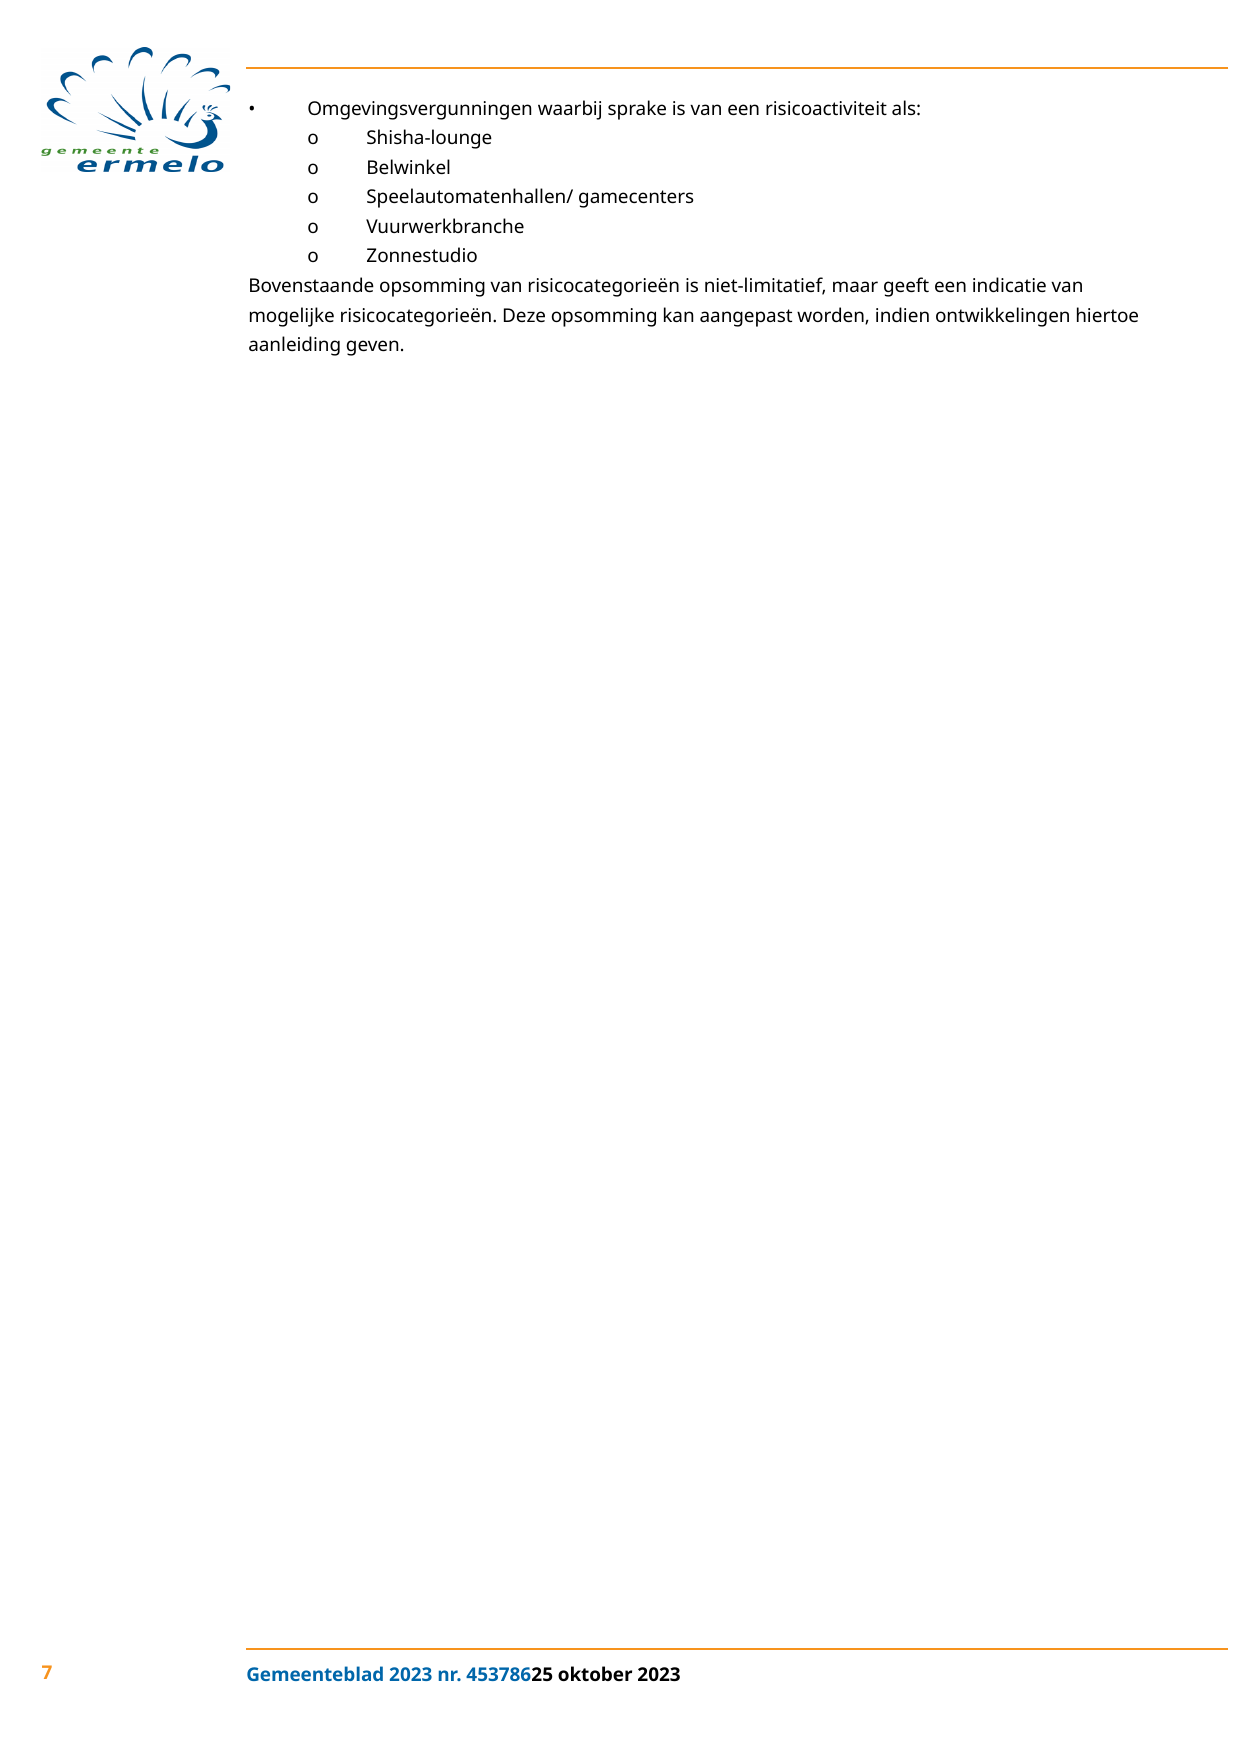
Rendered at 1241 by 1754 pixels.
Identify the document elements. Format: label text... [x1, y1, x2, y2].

list Omgevingsvergunningen waarbij sprake is van een risicoactiviteit als: [248, 95, 1152, 121]
list Speelautomatenhallen/ gamecenters [307, 183, 1152, 209]
text Bovenstaande opsomming van risicocategorieën is niet-limitatief, maar geeft een indicatie van mogelijke risicocategorieën. Deze opsomming kan aangepast worden, indien ontwikkelingen hiertoe aanleiding geven. [248, 272, 1152, 357]
list Shisha-lounge [307, 124, 1152, 150]
list Zonnestudio [307, 243, 1152, 268]
picture [41, 47, 231, 172]
list Belwinkel [307, 154, 1152, 180]
list Vuurwerkbranche [307, 213, 1152, 239]
